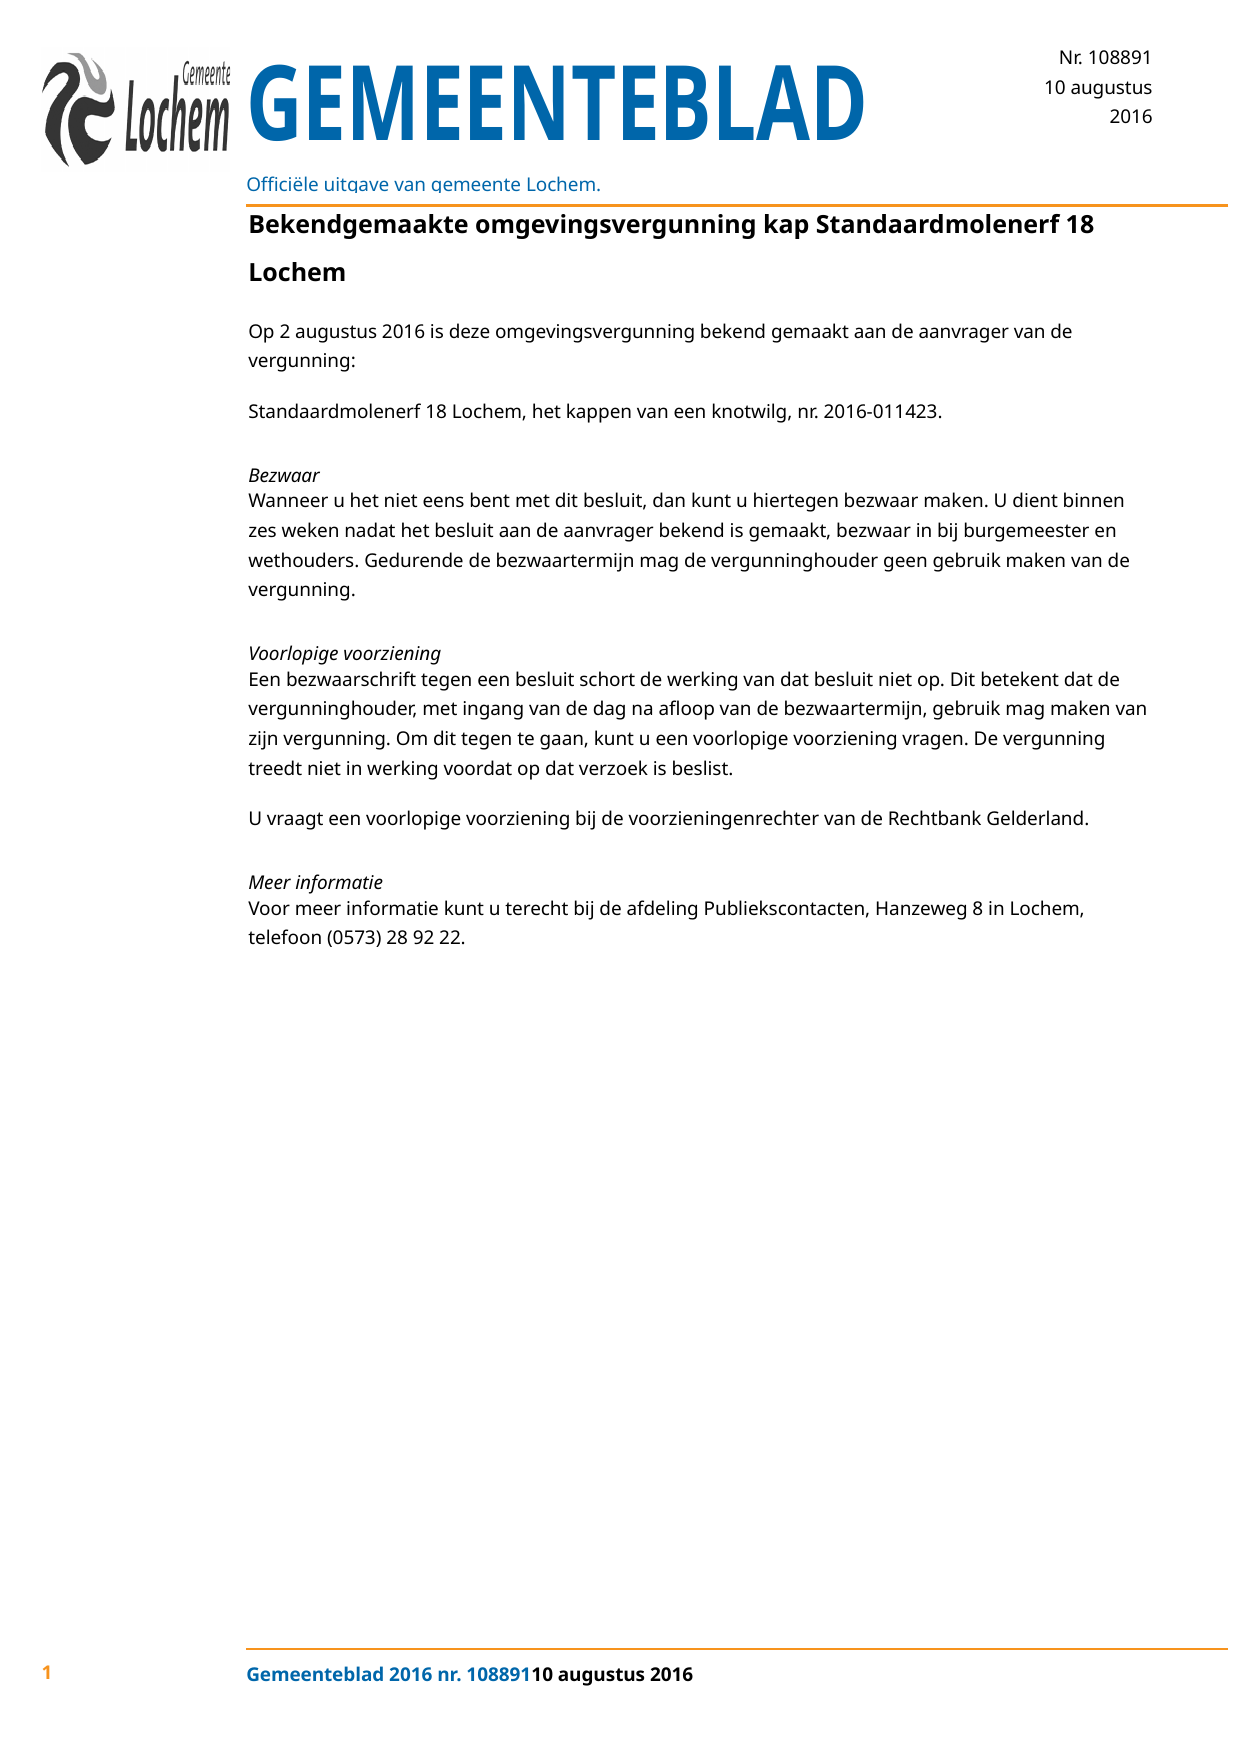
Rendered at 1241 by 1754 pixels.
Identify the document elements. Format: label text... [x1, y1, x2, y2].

text Voorlopige voorziening [248, 640, 1152, 666]
text Op 2 augustus 2016 is deze omgevingsvergunning bekend gemaakt aan de aanvrager van de vergunning: [248, 318, 1152, 373]
text Een bezwaarschrift tegen een besluit schort de werking van dat besluit niet op. Dit betekent dat de vergunninghouder, met ingang van de dag na afloop van de bezwaartermijn, gebruik mag maken van zijn vergunning. Om dit tegen te gaan, kunt u een voorlopige voorziening vragen. De vergunning treedt niet in werking voordat op dat verzoek is beslist. [248, 666, 1152, 781]
text Bekendgemaakte omgevingsvergunning kap Standaardmolenerf 18 Lochem [248, 207, 1152, 288]
text Standaardmolenerf 18 Lochem, het kappen van een knotwilg, nr. 2016-011423. [248, 398, 1152, 424]
text Voor meer informatie kunt u terecht bij de afdeling Publiekscontacten, Hanzeweg 8 in Lochem, telefoon (0573) 28 92 22. [248, 895, 1152, 950]
text Bezwaar [248, 462, 1152, 488]
text Wanneer u het niet eens bent met dit besluit, dan kunt u hiertegen bezwaar maken. U dient binnen zes weken nadat het besluit aan de aanvrager bekend is gemaakt, bezwaar in bij burgemeester en wethouders. Gedurende de bezwaartermijn mag de vergunninghouder geen gebruik maken van de vergunning. [248, 488, 1152, 602]
text U vraagt een voorlopige voorziening bij de voorzieningenrechter van de Rechtbank Gelderland. [248, 805, 1152, 831]
text Meer informatie [248, 869, 1152, 895]
picture [41, 47, 231, 172]
